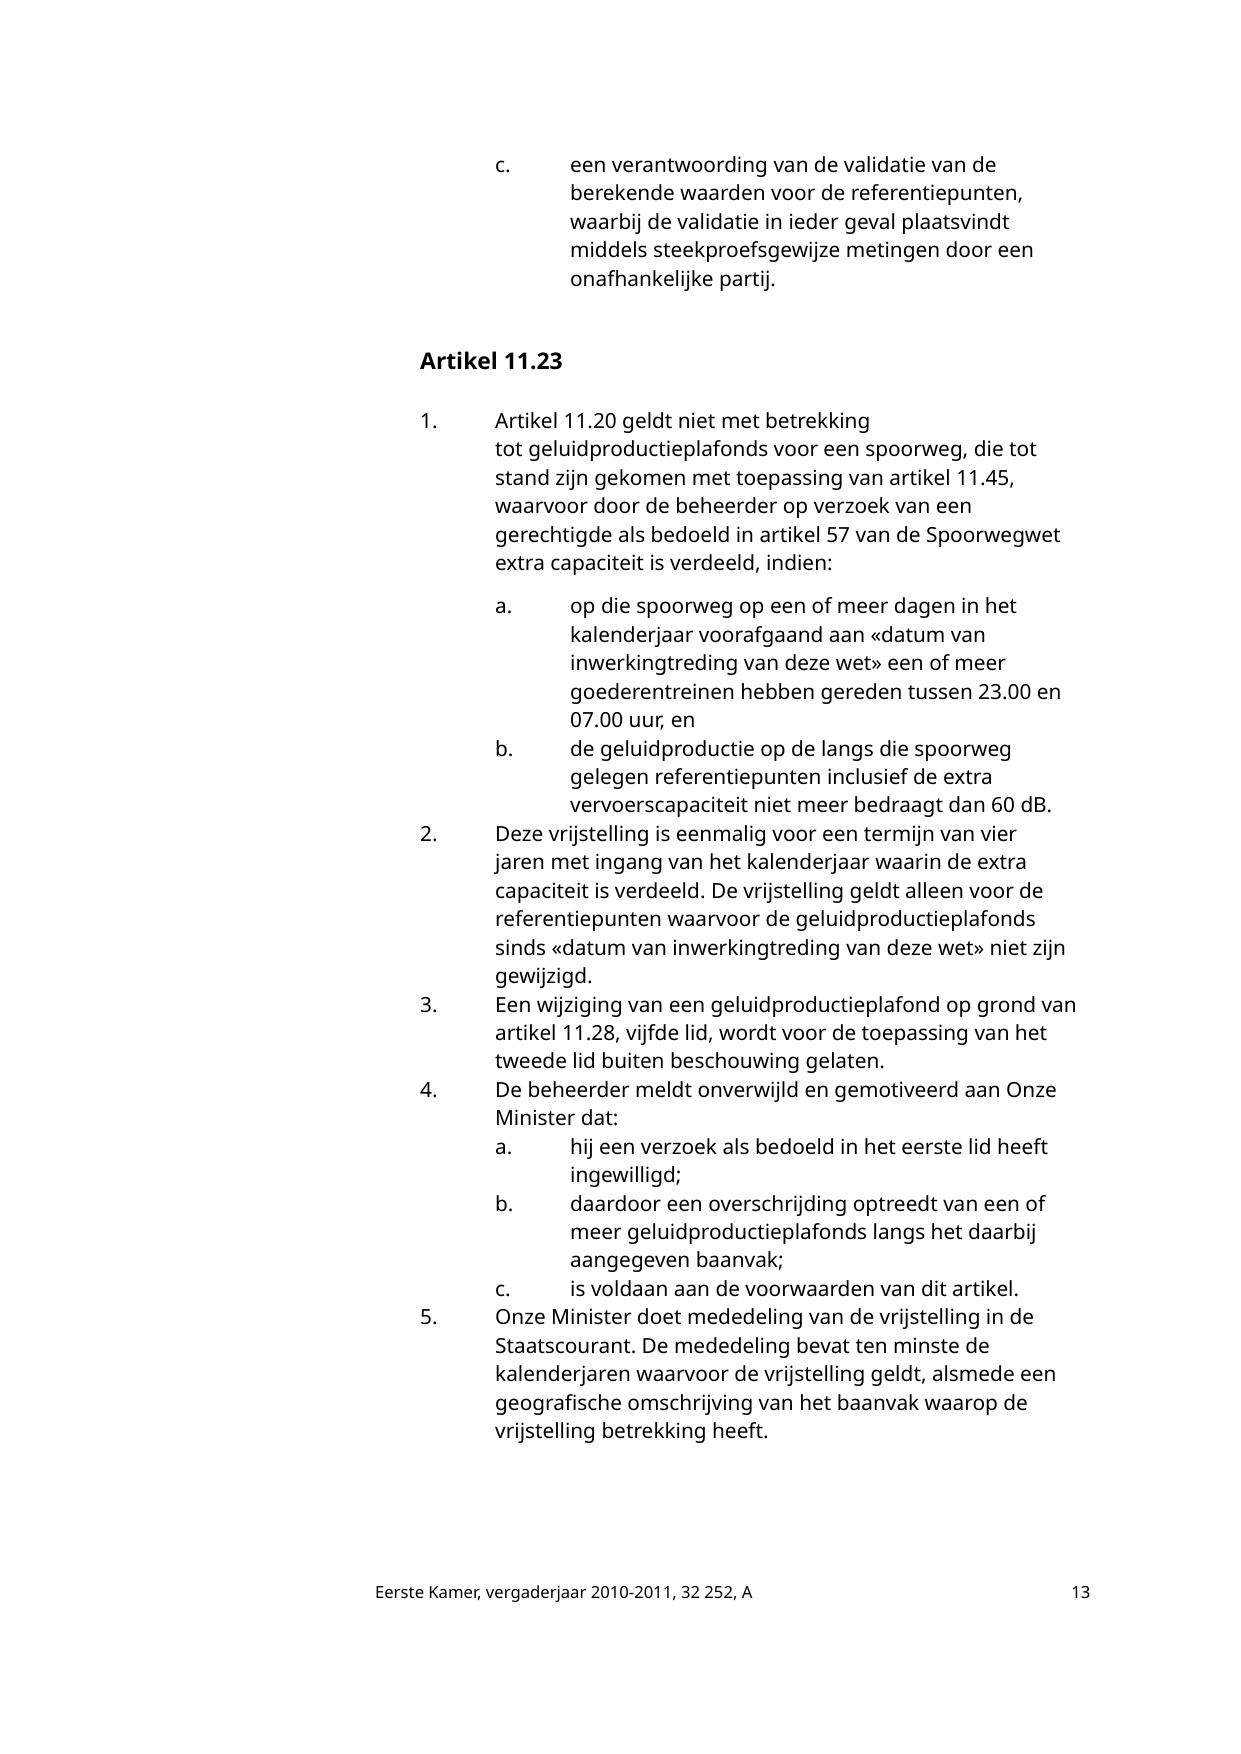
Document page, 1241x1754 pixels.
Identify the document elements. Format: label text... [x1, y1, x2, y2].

list is voldaan aan de voorwaarden van dit artikel. [495, 1274, 1090, 1302]
list Deze vrijstelling is eenmalig voor een termijn van vier jaren met ingang van het kalenderjaar waarin de extra capaciteit is verdeeld. De vrijstelling geldt alleen voor de referentiepunten waarvoor de geluidproductieplafonds sinds «datum van inwerkingtreding van deze wet» niet zijn gewijzigd. [420, 819, 1090, 990]
list Een wijziging van een geluidproductieplafond op grond van artikel 11.28, vijfde lid, wordt voor de toepassing van het tweede lid buiten beschouwing gelaten. [420, 990, 1090, 1075]
list daardoor een overschrijding optreedt van een of meer geluidproductieplafonds langs het daarbij aangegeven baanvak; [495, 1189, 1090, 1274]
list Onze Minister doet mededeling van de vrijstelling in de Staatscourant. De mededeling bevat ten minste de kalenderjaren waarvoor de vrijstelling geldt, alsmede een geografische omschrijving van het baanvak waarop de vrijstelling betrekking heeft. [420, 1302, 1090, 1445]
list Artikel 11.20 geldt niet met betrekking tot geluidproductieplafonds voor een spoorweg, die tot stand zijn gekomen met toepassing van artikel 11.45, waarvoor door de beheerder op verzoek van een gerechtigde als bedoeld in artikel 57 van de Spoorwegwet extra capaciteit is verdeeld, indien: [420, 406, 1090, 577]
subtitle Artikel 11.23 [420, 345, 1090, 376]
list De beheerder meldt onverwijld en gemotiveerd aan Onze Minister dat: [420, 1075, 1090, 1132]
list op die spoorweg op een of meer dagen in het kalenderjaar voorafgaand aan «datum van inwerkingtreding van deze wet» een of meer goederentreinen hebben gereden tussen 23.00 en 07.00 uur, en [495, 592, 1090, 734]
list een verantwoording van de validatie van de berekende waarden voor de referentiepunten, waarbij de validatie in ieder geval plaatsvindt middels steekproefsgewijze metingen door een onafhankelijke partij. [495, 150, 1090, 292]
list de geluidproductie op de langs die spoorweg gelegen referentiepunten inclusief de extra vervoerscapaciteit niet meer bedraagt dan 60 dB. [495, 734, 1090, 819]
list hij een verzoek als bedoeld in het eerste lid heeft ingewilligd; [495, 1132, 1090, 1189]
